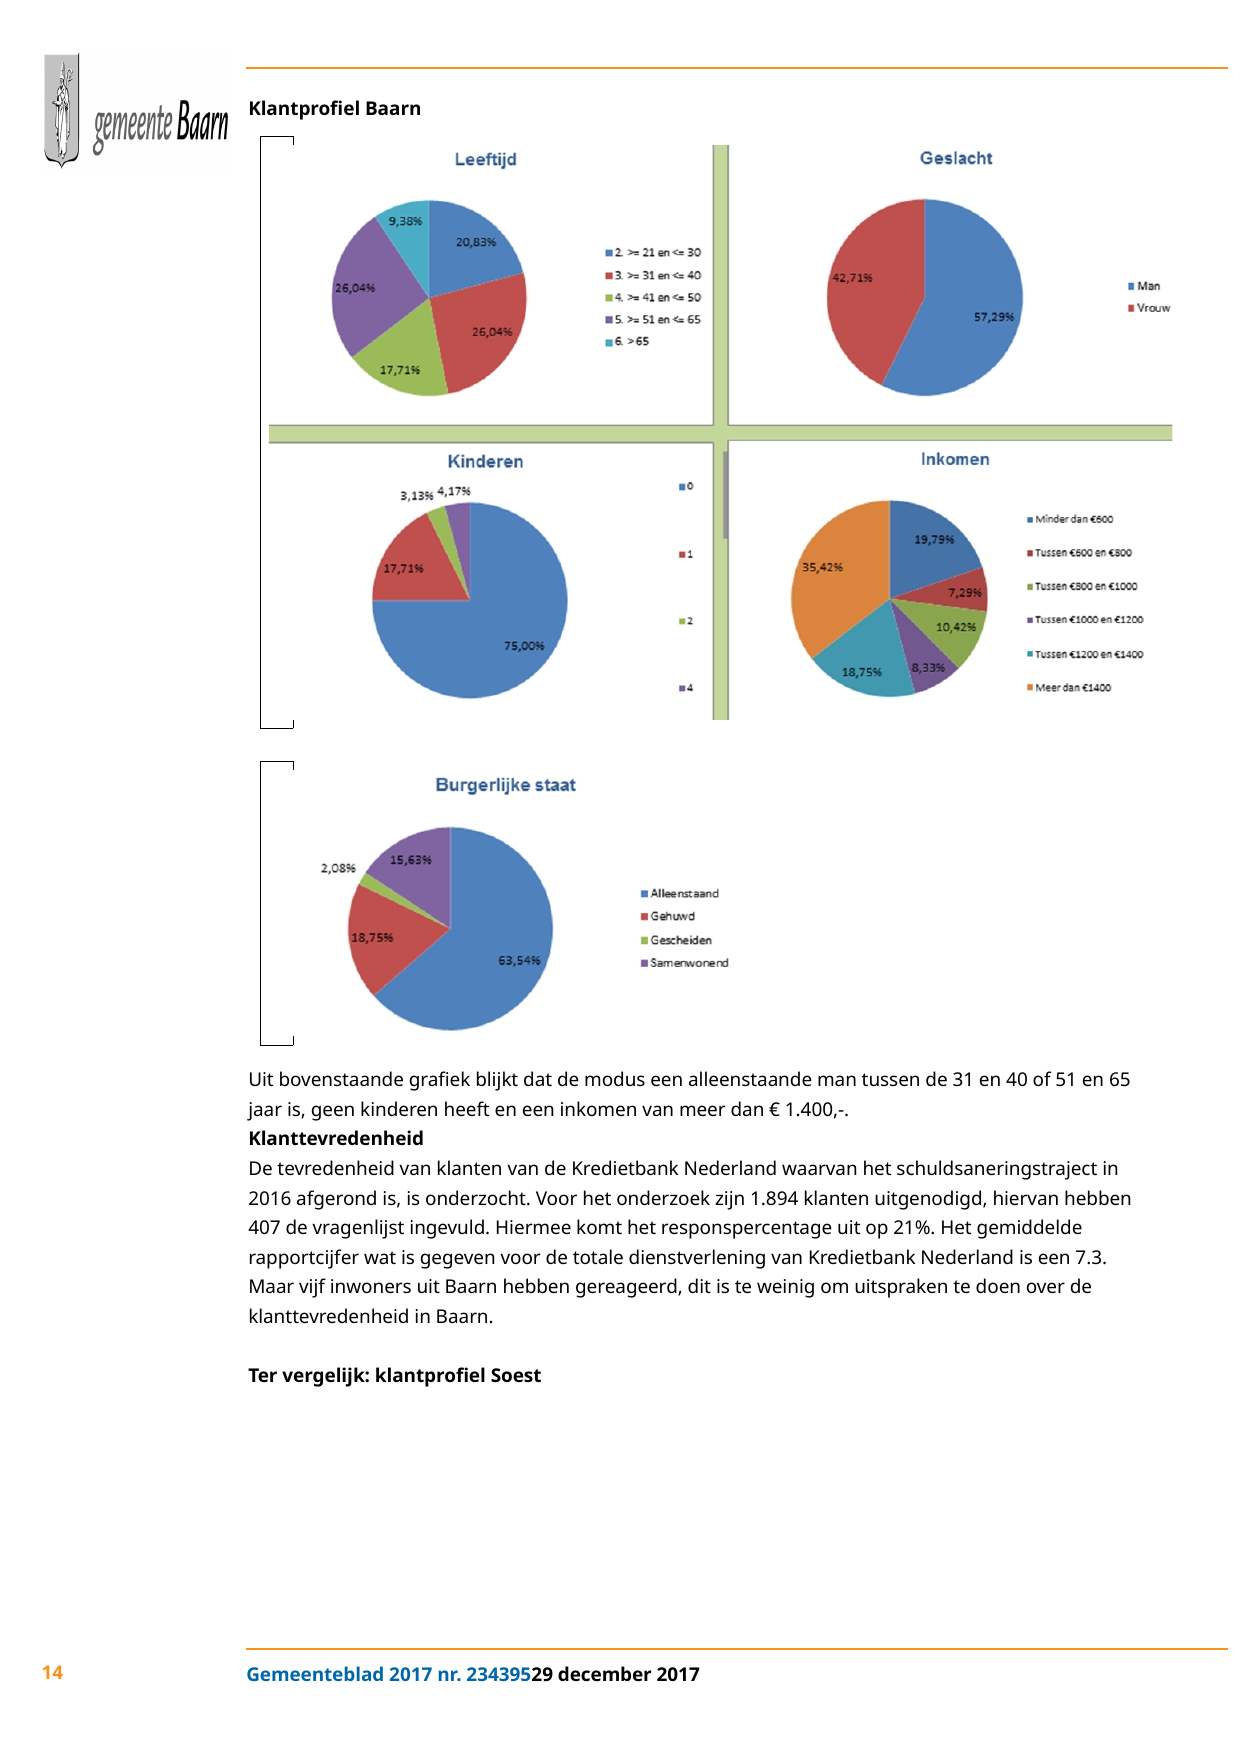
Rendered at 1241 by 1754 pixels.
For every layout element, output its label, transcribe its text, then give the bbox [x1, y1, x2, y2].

picture [41, 47, 231, 172]
text Klantprofiel Baarn [248, 95, 1152, 121]
text De tevredenheid van klanten van de Kredietbank Nederland waarvan het schuldsaneringstraject in 2016 afgerond is, is onderzocht. Voor het onderzoek zijn 1.894 klanten uitgenodigd, hiervan hebben 407 de vragenlijst ingevuld. Hiermee komt het responspercentage uit op 21%. Het gemiddelde rapportcijfer wat is gegeven voor de totale dienstverlening van Kredietbank Nederland is een 7.3. Maar vijf inwoners uit Baarn hebben gereageerd, dit is te weinig om uitspraken te doen over de klanttevredenheid in Baarn. [248, 1155, 1152, 1329]
picture [268, 145, 1173, 720]
text Uit bovenstaande grafiek blijkt dat de modus een alleenstaande man tussen de 31 en 40 of 51 en 65 jaar is, geen kinderen heeft en een inkomen van meer dan € 1.400,-. [248, 1066, 1152, 1122]
picture [268, 770, 736, 1036]
text Ter vergelijk: klantprofiel Soest [248, 1362, 1152, 1388]
text Klanttevredenheid [248, 1126, 1152, 1151]
